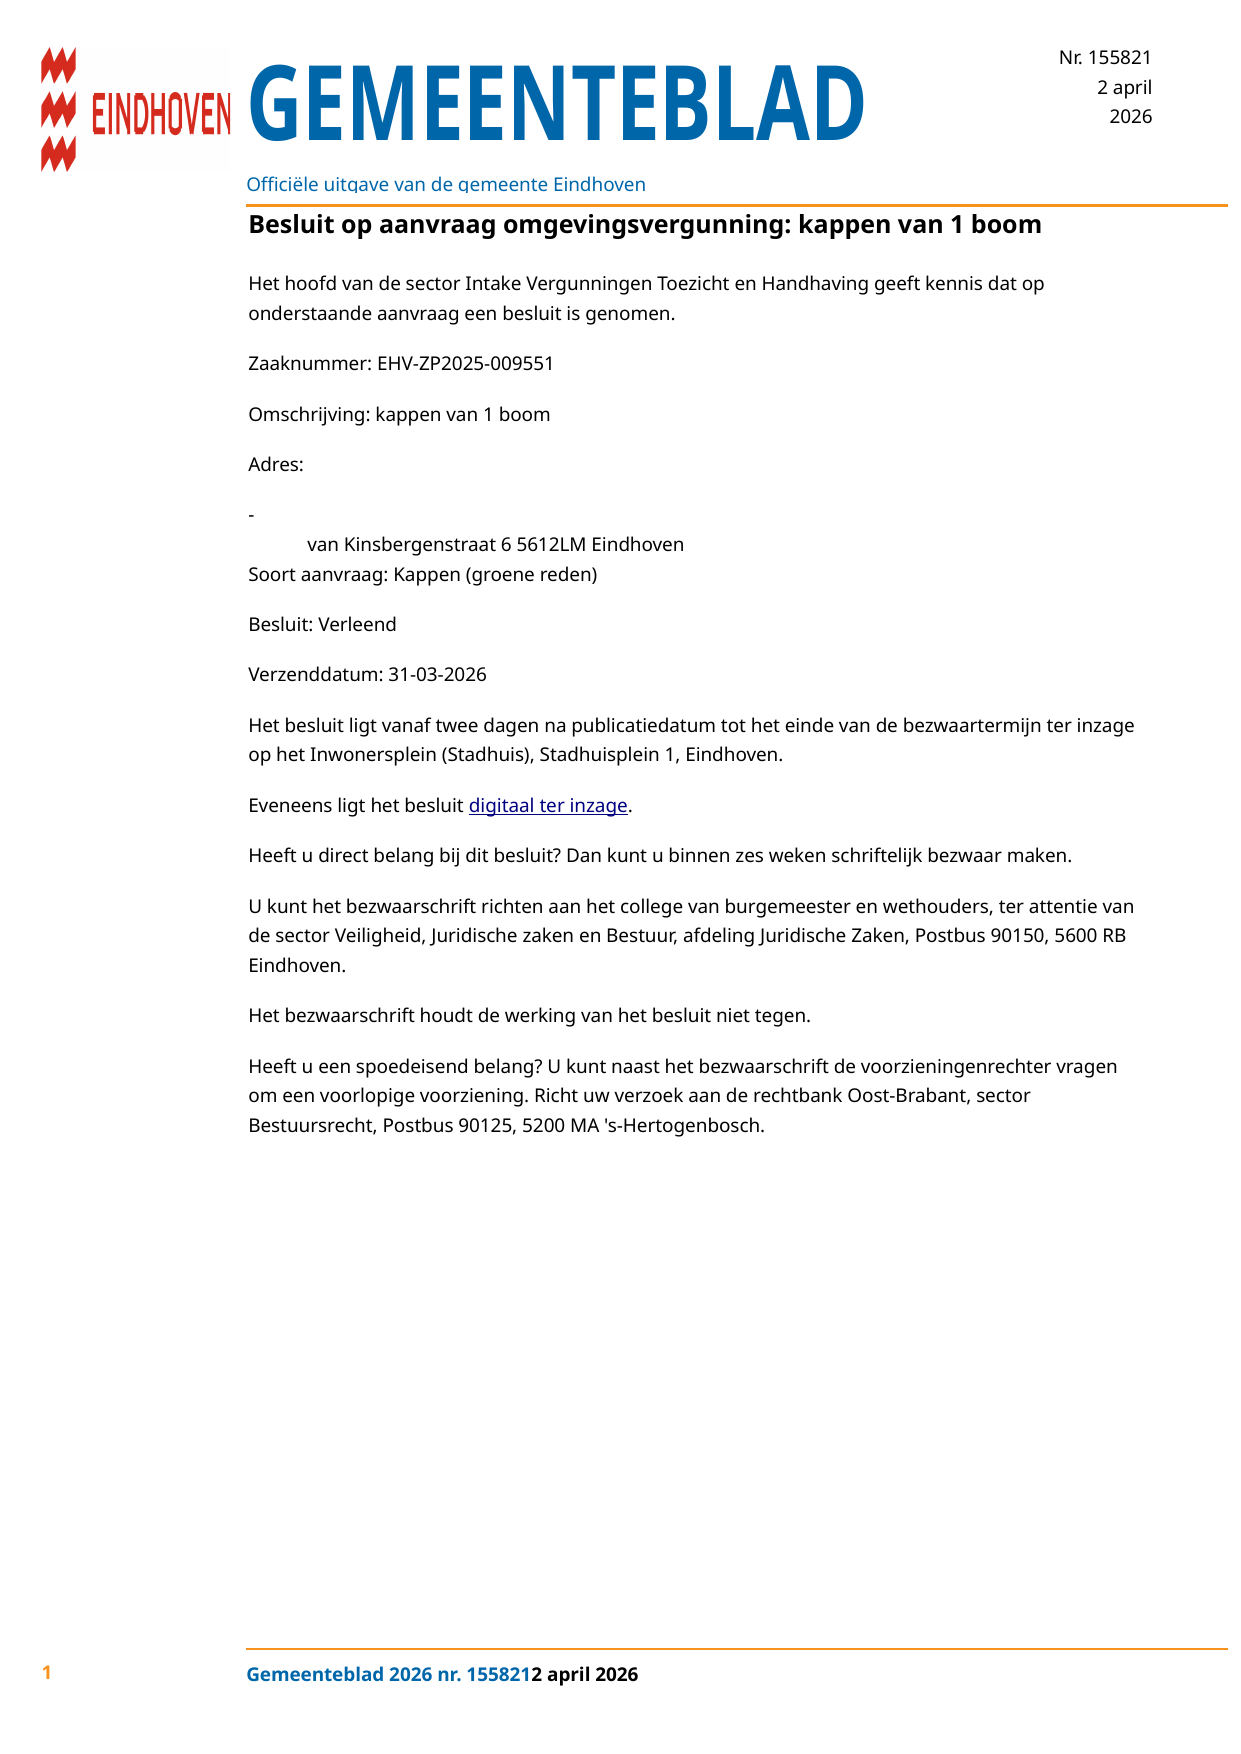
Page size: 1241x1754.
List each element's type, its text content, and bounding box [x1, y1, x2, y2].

text U kunt het bezwaarschrift richten aan het college van burgemeester en wethouders, ter attentie van de sector Veiligheid, Juridische zaken en Bestuur, afdeling Juridische Zaken, Postbus 90150, 5600 RB Eindhoven. [248, 893, 1152, 978]
text Heeft u direct belang bij dit besluit? Dan kunt u binnen zes weken schriftelijk bezwaar maken. [248, 842, 1152, 868]
text Besluit: Verleend [248, 611, 1152, 637]
text Het hoofd van de sector Intake Vergunningen Toezicht en Handhaving geeft kennis dat op onderstaande aanvraag een besluit is genomen. [248, 270, 1152, 326]
text Omschrijving: kappen van 1 boom [248, 401, 1152, 426]
text Soort aanvraag: Kappen (groene reden) [248, 561, 1152, 586]
picture [41, 47, 231, 172]
text Heeft u een spoedeisend belang? U kunt naast het bezwaarschrift de voorzieningenrechter vragen om een voorlopige voorziening. Richt uw verzoek aan de rechtbank Oost-Brabant, sector Bestuursrecht, Postbus 90125, 5200 MA 's-Hertogenbosch. [248, 1053, 1152, 1138]
text Besluit op aanvraag omgevingsvergunning: kappen van 1 boom [248, 207, 1152, 241]
list van Kinsbergenstraat 6 5612LM Eindhoven [248, 531, 1152, 557]
text Het bezwaarschrift houdt de werking van het besluit niet tegen. [248, 1002, 1152, 1028]
text Het besluit ligt vanaf twee dagen na publicatiedatum tot het einde van de bezwaartermijn ter inzage op het Inwonersplein (Stadhuis), Stadhuisplein 1, Eindhoven. [248, 712, 1152, 767]
text Verzenddatum: 31-03-2026 [248, 662, 1152, 687]
text Adres: [248, 451, 1152, 477]
text Eveneens ligt het besluit digitaal ter inzage. [248, 792, 1152, 818]
text Zaaknummer: EHV-ZP2025-009551 [248, 350, 1152, 376]
